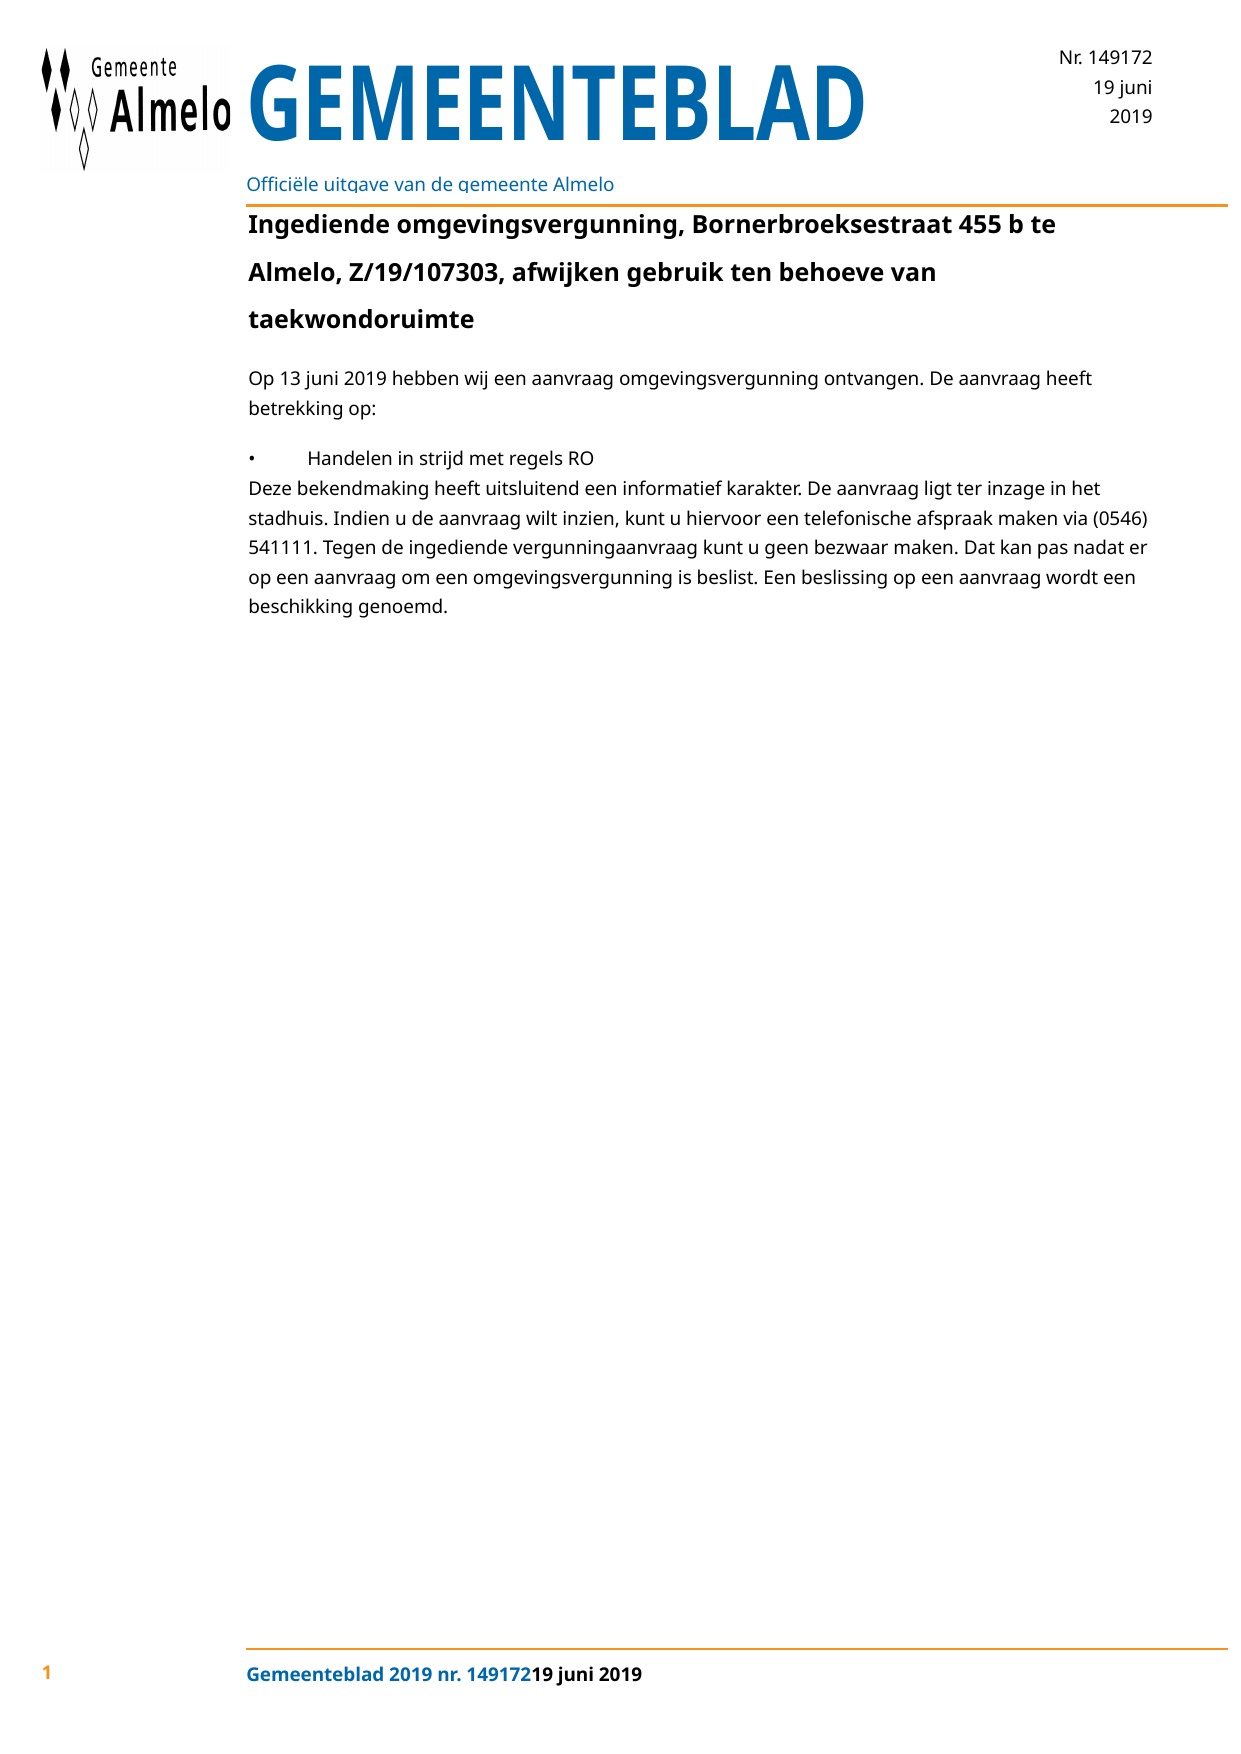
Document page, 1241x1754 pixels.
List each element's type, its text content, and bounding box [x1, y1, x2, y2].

text Deze bekendmaking heeft uitsluitend een informatief karakter. De aanvraag ligt ter inzage in het stadhuis. Indien u de aanvraag wilt inzien, kunt u hiervoor een telefonische afspraak maken via (0546) 541111. Tegen de ingediende vergunningaanvraag kunt u geen bezwaar maken. Dat kan pas nadat er op een aanvraag om een omgevingsvergunning is beslist. Een beslissing op een aanvraag wordt een beschikking genoemd. [248, 475, 1152, 619]
text Op 13 juni 2019 hebben wij een aanvraag omgevingsvergunning ontvangen. De aanvraag heeft betrekking op: [248, 366, 1152, 421]
list Handelen in strijd met regels RO [248, 446, 1152, 471]
text Ingediende omgevingsvergunning, Bornerbroeksestraat 455 b te Almelo, Z/19/107303, afwijken gebruik ten behoeve van taekwondoruimte [248, 207, 1152, 336]
picture [41, 47, 231, 172]
